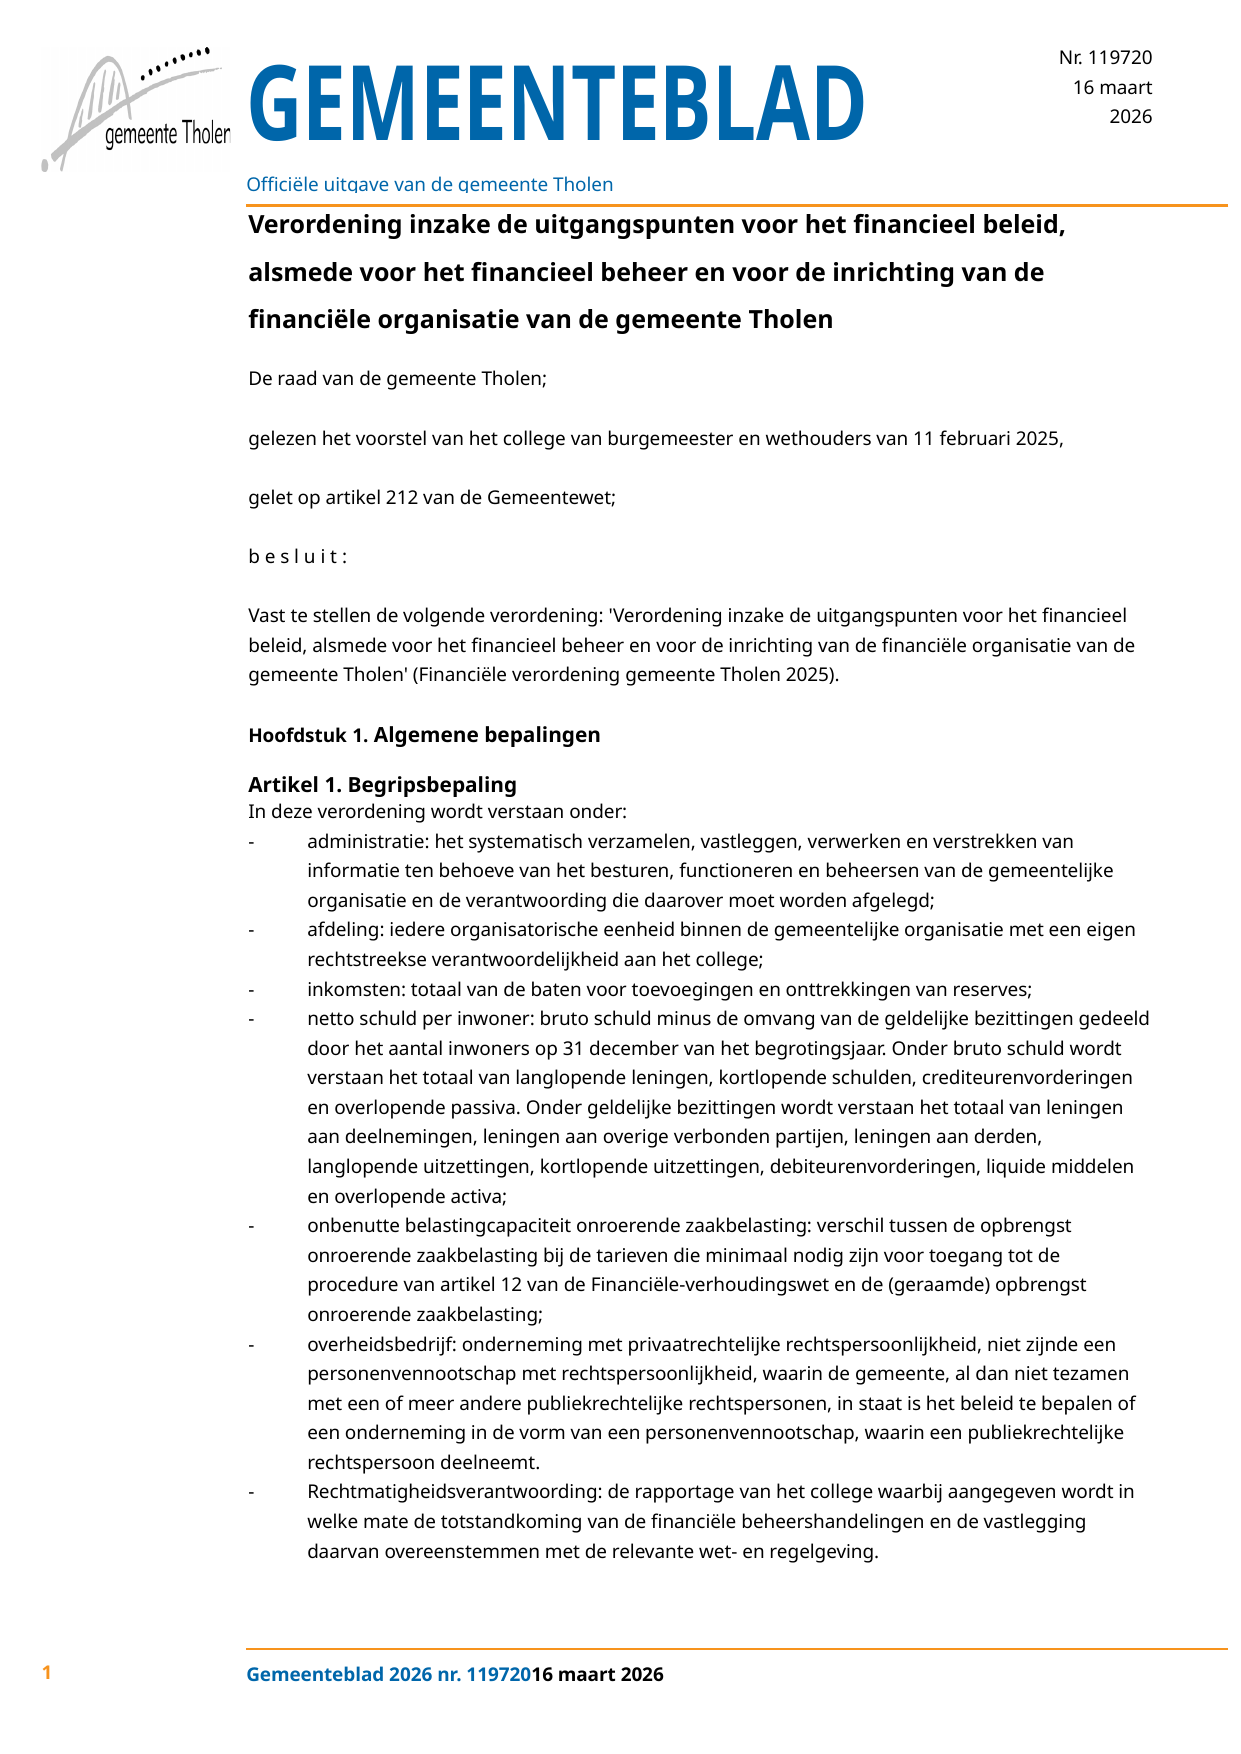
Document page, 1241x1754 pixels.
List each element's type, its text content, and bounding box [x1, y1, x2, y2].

list netto schuld per inwoner: bruto schuld minus de omvang van de geldelijke bezittingen gedeeld door het aantal inwoners op 31 december van het begrotingsjaar. Onder bruto schuld wordt verstaan het totaal van langlopende leningen, kortlopende schulden, crediteurenvorderingen en overlopende passiva. Onder geldelijke bezittingen wordt verstaan het totaal van leningen aan deelnemingen, leningen aan overige verbonden partijen, leningen aan derden, langlopende uitzettingen, kortlopende uitzettingen, debiteurenvorderingen, liquide middelen en overlopende activa; [248, 1005, 1152, 1208]
list onbenutte belastingcapaciteit onroerende zaakbelasting: verschil tussen de opbrengst onroerende zaakbelasting bij de tarieven die minimaal nodig zijn voor toegang tot de procedure van artikel 12 van de Financiële-verhoudingswet en de (geraamde) opbrengst onroerende zaakbelasting; [248, 1212, 1152, 1327]
text Hoofdstuk 1. Algemene bepalingen [248, 721, 1152, 749]
text In deze verordening wordt verstaan onder: [248, 798, 1152, 824]
list afdeling: iedere organisatorische eenheid binnen de gemeentelijke organisatie met een eigen rechtstreekse verantwoordelijkheid aan het college; [248, 917, 1152, 972]
list Rechtmatigheidsverantwoording: de rapportage van het college waarbij aangegeven wordt in welke mate de totstandkoming van de financiële beheershandelingen en de vastlegging daarvan overeenstemmen met de relevante wet- en regelgeving. [248, 1479, 1152, 1563]
picture [41, 47, 231, 172]
text gelet op artikel 212 van de Gemeentewet; [248, 484, 1152, 509]
text gelezen het voorstel van het college van burgemeester en wethouders van 11 februari 2025, [248, 425, 1152, 450]
text De raad van de gemeente Tholen; [248, 366, 1152, 391]
text Vast te stellen de volgende verordening: 'Verordening inzake de uitgangspunten voor het financieel beleid, alsmede voor het financieel beheer en voor de inrichting van de financiële organisatie van de gemeente Tholen' (Financiële verordening gemeente Tholen 2025). [248, 602, 1152, 687]
list overheidsbedrijf: onderneming met privaatrechtelijke rechtspersoonlijkheid, niet zijnde een personenvennootschap met rechtspersoonlijkheid, waarin de gemeente, al dan niet tezamen met een of meer andere publiekrechtelijke rechtspersonen, in staat is het beleid te bepalen of een onderneming in de vorm van een personenvennootschap, waarin een publiekrechtelijke rechtspersoon deelneemt. [248, 1331, 1152, 1475]
text Verordening inzake de uitgangspunten voor het financieel beleid, alsmede voor het financieel beheer en voor de inrichting van de financiële organisatie van de gemeente Tholen [248, 207, 1152, 336]
list administratie: het systematisch verzamelen, vastleggen, verwerken en verstrekken van informatie ten behoeve van het besturen, functioneren en beheersen van de gemeentelijke organisatie en de verantwoording die daarover moet worden afgelegd; [248, 828, 1152, 913]
text b e s l u i t : [248, 543, 1152, 569]
list inkomsten: totaal van de baten voor toevoegingen en onttrekkingen van reserves; [248, 976, 1152, 1001]
text Artikel 1. Begripsbepaling [248, 770, 1152, 798]
